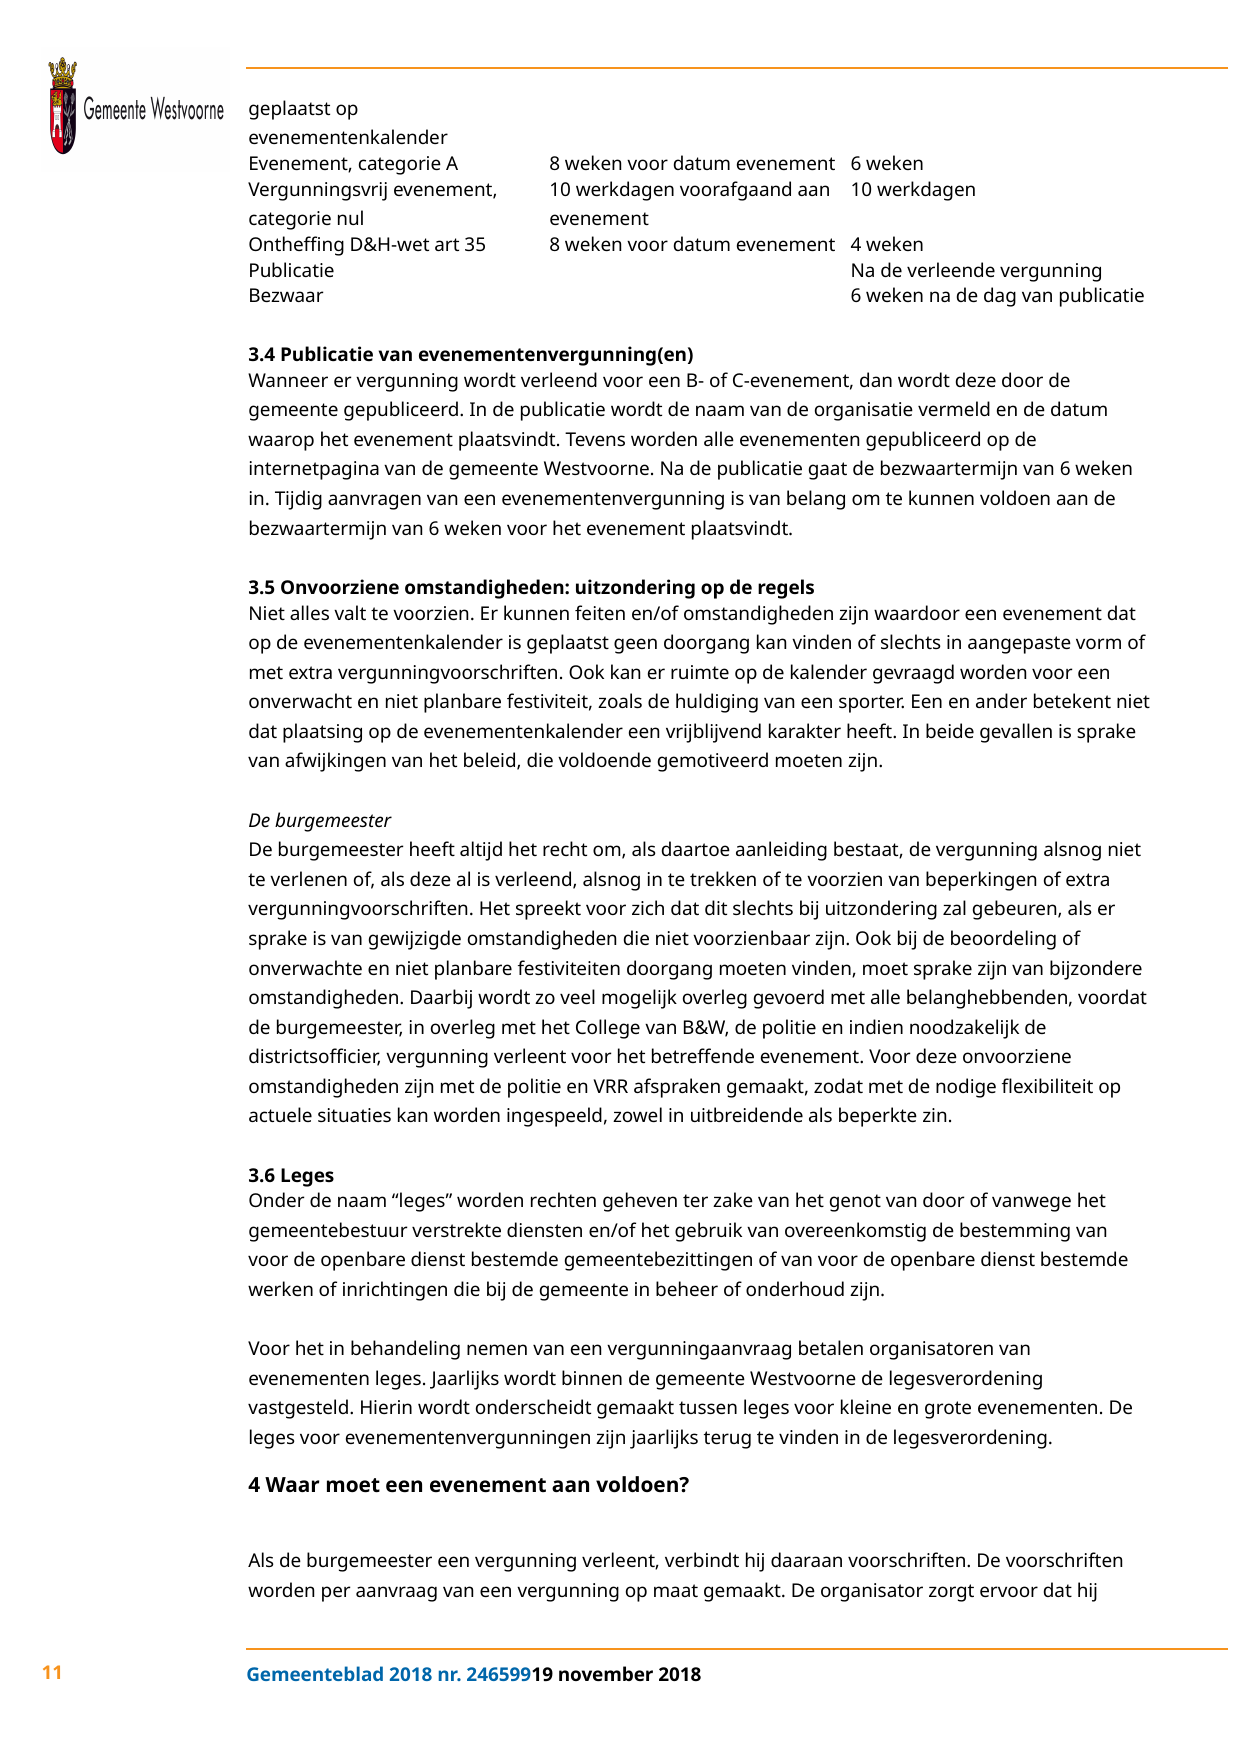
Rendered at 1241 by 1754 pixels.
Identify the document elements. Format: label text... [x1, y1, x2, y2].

table_cell Na de verleende vergunning [850, 257, 1152, 283]
text Als de burgemeester een vergunning verleent, verbindt hij daaraan voorschriften. De voorschriften worden per aanvraag van een vergunning op maat gemaakt. De organisator zorgt ervoor dat hij [248, 1547, 1152, 1603]
text Niet alles valt te voorzien. Er kunnen feiten en/of omstandigheden zijn waardoor een evenement dat op de evenementenkalender is geplaatst geen doorgang kan vinden of slechts in aangepaste vorm of met extra vergunningvoorschriften. Ook kan er ruimte op de kalender gevraagd worden voor een onverwacht en niet planbare festiviteit, zoals de huldiging van een sporter. Een en ander betekent niet dat plaatsing op de evenementenkalender een vrijblijvend karakter heeft. In beide gevallen is sprake van afwijkingen van het beleid, die voldoende gemotiveerd moeten zijn. [248, 600, 1152, 773]
table_cell Publicatie [248, 257, 549, 283]
text 3.5 Onvoorziene omstandigheden: uitzondering op de regels [248, 574, 1152, 600]
text 3.6 Leges [248, 1162, 1152, 1187]
table_cell [850, 95, 1152, 150]
table_cell [549, 283, 850, 308]
table_cell Ontheffing D&H-wet art 35 [248, 231, 549, 257]
table_cell 8 weken voor datum evenement [549, 150, 850, 176]
text Onder de naam “leges” worden rechten geheven ter zake van het genot van door of vanwege het gemeentebestuur verstrekte diensten en/of het gebruik van overeenkomstig de bestemming van voor de openbare dienst bestemde gemeentebezittingen of van voor de openbare dienst bestemde werken of inrichtingen die bij de gemeente in beheer of onderhoud zijn. [248, 1187, 1152, 1302]
text Wanneer er vergunning wordt verleend voor een B- of C-evenement, dan wordt deze door de gemeente gepubliceerd. In de publicatie wordt de naam van de organisatie vermeld en de datum waarop het evenement plaatsvindt. Tevens worden alle evenementen gepubliceerd op de internetpagina van de gemeente Westvoorne. Na de publicatie gaat de bezwaartermijn van 6 weken in. Tijdig aanvragen van een evenementenvergunning is van belang om te kunnen voldoen aan de bezwaartermijn van 6 weken voor het evenement plaatsvindt. [248, 367, 1152, 541]
table_cell 4 weken [850, 231, 1152, 257]
table_cell 8 weken voor datum evenement [549, 231, 850, 257]
table_cell Bezwaar [248, 283, 549, 308]
table_cell Vergunningsvrij evenement, categorie nul [248, 176, 549, 231]
table_cell [549, 95, 850, 150]
table_cell 10 werkdagen voorafgaand aan evenement [549, 176, 850, 231]
text 3.4 Publicatie van evenementenvergunning(en) [248, 341, 1152, 367]
text Voor het in behandeling nemen van een vergunningaanvraag betalen organisatoren van evenementen leges. Jaarlijks wordt binnen de gemeente Westvoorne de legesverordening vastgesteld. Hierin wordt onderscheidt gemaakt tussen leges voor kleine en grote evenementen. De leges voor evenementenvergunningen zijn jaarlijks terug te vinden in de legesverordening. [248, 1335, 1152, 1450]
table_cell 6 weken na de dag van publicatie [850, 283, 1152, 308]
picture [41, 47, 231, 172]
table_cell Evenement, categorie A [248, 150, 549, 176]
table_cell 6 weken [850, 150, 1152, 176]
text De burgemeester heeft altijd het recht om, als daartoe aanleiding bestaat, de vergunning alsnog niet te verlenen of, als deze al is verleend, alsnog in te trekken of te voorzien van beperkingen of extra vergunningvoorschriften. Het spreekt voor zich dat dit slechts bij uitzondering zal gebeuren, als er sprake is van gewijzigde omstandigheden die niet voorzienbaar zijn. Ook bij de beoordeling of onverwachte en niet planbare festiviteiten doorgang moeten vinden, moet sprake zijn van bijzondere omstandigheden. Daarbij wordt zo veel mogelijk overleg gevoerd met alle belanghebbenden, voordat de burgemeester, in overleg met het College van B&W, de politie en indien noodzakelijk de districtsofficier, vergunning verleent voor het betreffende evenement. Voor deze onvoorziene omstandigheden zijn met de politie en VRR afspraken gemaakt, zodat met de nodige flexibiliteit op actuele situaties kan worden ingespeeld, zowel in uitbreidende als beperkte zin. [248, 836, 1152, 1128]
table_cell 10 werkdagen [850, 176, 1152, 231]
text De burgemeester [248, 807, 1152, 832]
text 4 Waar moet een evenement aan voldoen? [248, 1470, 1152, 1498]
table_cell [549, 257, 850, 283]
table_cell geplaatst op evenementenkalender [248, 95, 549, 150]
